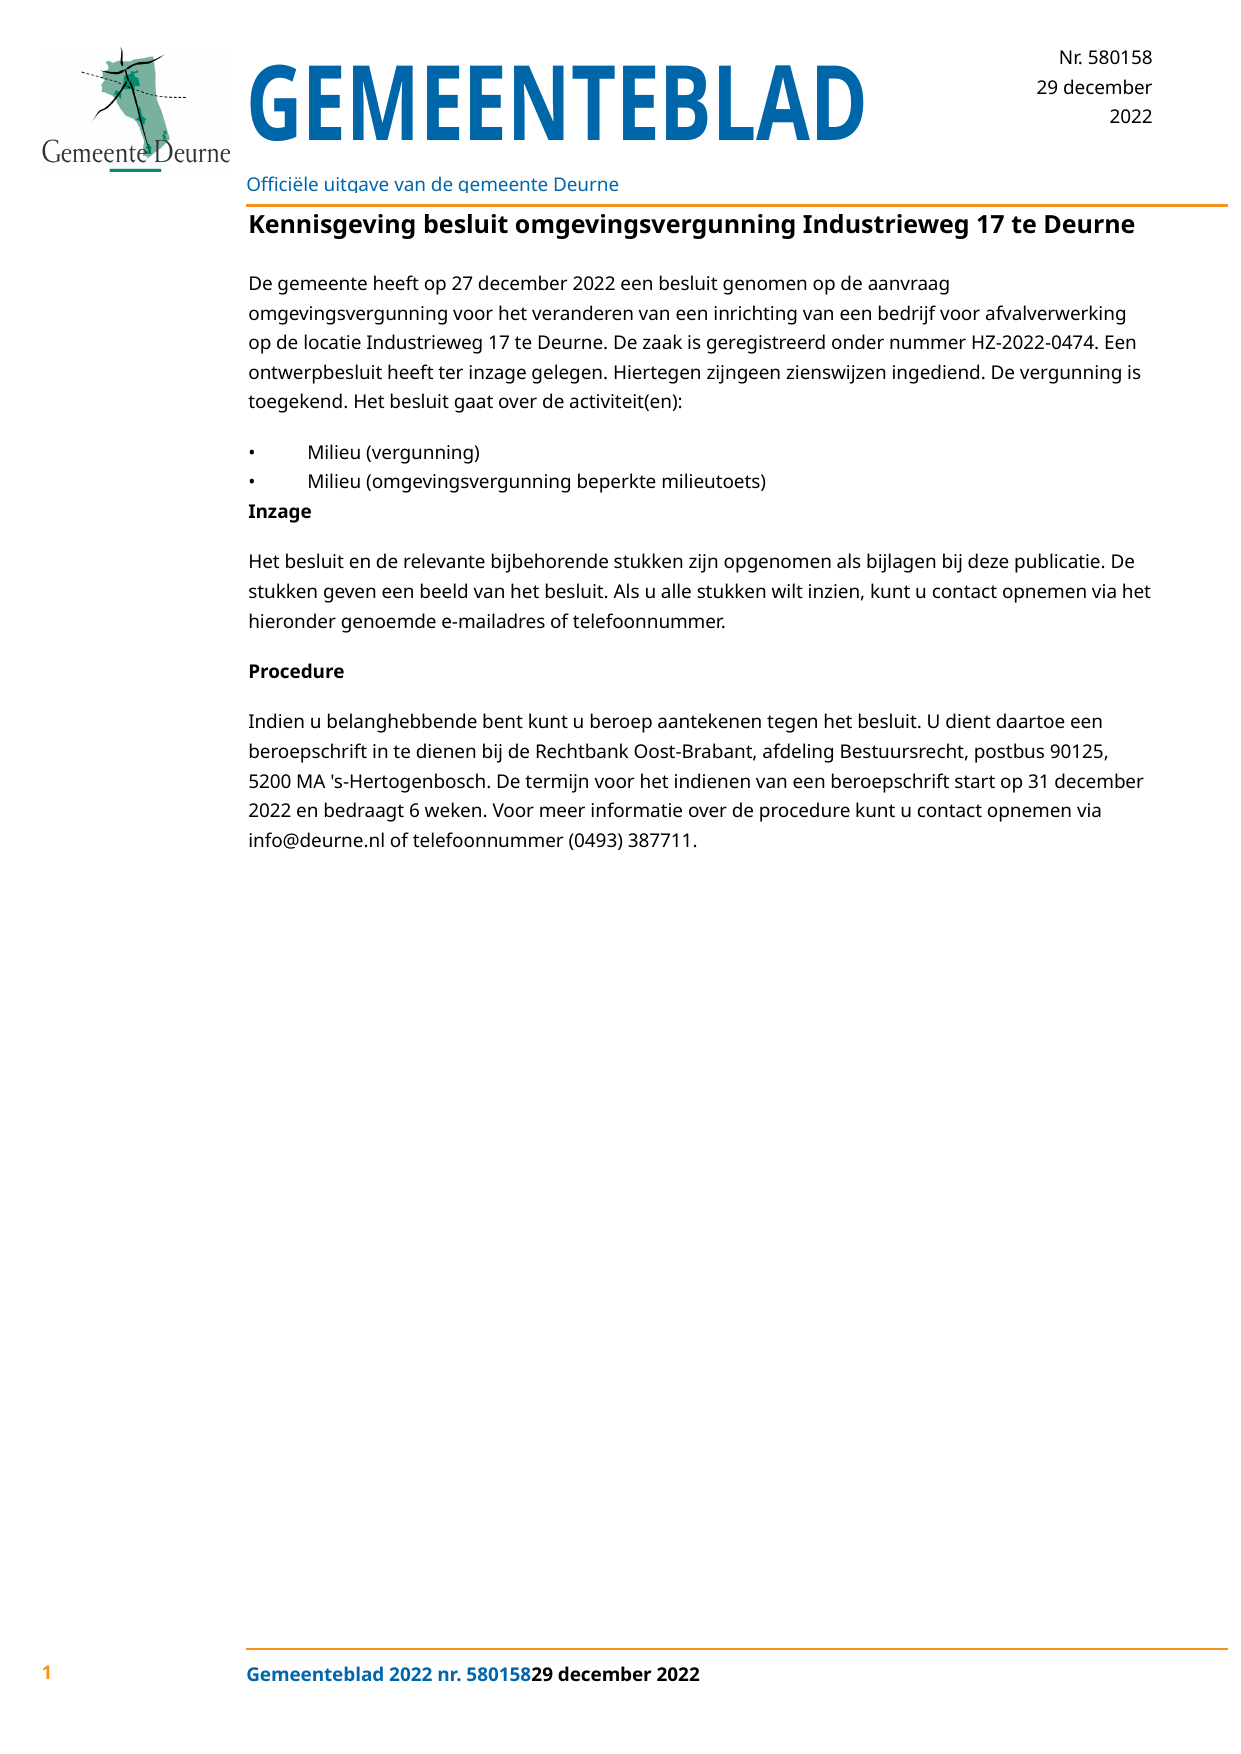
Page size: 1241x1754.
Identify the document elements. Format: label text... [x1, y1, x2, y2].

text Het besluit en de relevante bijbehorende stukken zijn opgenomen als bijlagen bij deze publicatie. De stukken geven een beeld van het besluit. Als u alle stukken wilt inzien, kunt u contact opnemen via het hieronder genoemde e-mailadres of telefoonnummer. [248, 549, 1152, 633]
text Procedure [248, 658, 1152, 684]
text Indien u belanghebbende bent kunt u beroep aantekenen tegen het besluit. U dient daartoe een beroepschrift in te dienen bij de Rechtbank Oost-Brabant, afdeling Bestuursrecht, postbus 90125, 5200 MA 's-Hertogenbosch. De termijn voor het indienen van een beroepschrift start op 31 december 2022 en bedraagt 6 weken. Voor meer informatie over de procedure kunt u contact opnemen via info@deurne.nl of telefoonnummer (0493) 387711. [248, 709, 1152, 853]
list Milieu (omgevingsvergunning beperkte milieutoets) [248, 469, 1152, 494]
text Kennisgeving besluit omgevingsvergunning Industrieweg 17 te Deurne [248, 207, 1152, 241]
text Inzage [248, 498, 1152, 524]
text De gemeente heeft op 27 december 2022 een besluit genomen op de aanvraag omgevingsvergunning voor het veranderen van een inrichting van een bedrijf voor afvalverwerking op de locatie Industrieweg 17 te Deurne. De zaak is geregistreerd onder nummer HZ-2022-0474. Een ontwerpbesluit heeft ter inzage gelegen. Hiertegen zijngeen zienswijzen ingediend. De vergunning is toegekend. Het besluit gaat over de activiteit(en): [248, 270, 1152, 414]
picture [41, 47, 231, 172]
list Milieu (vergunning) [248, 439, 1152, 465]
